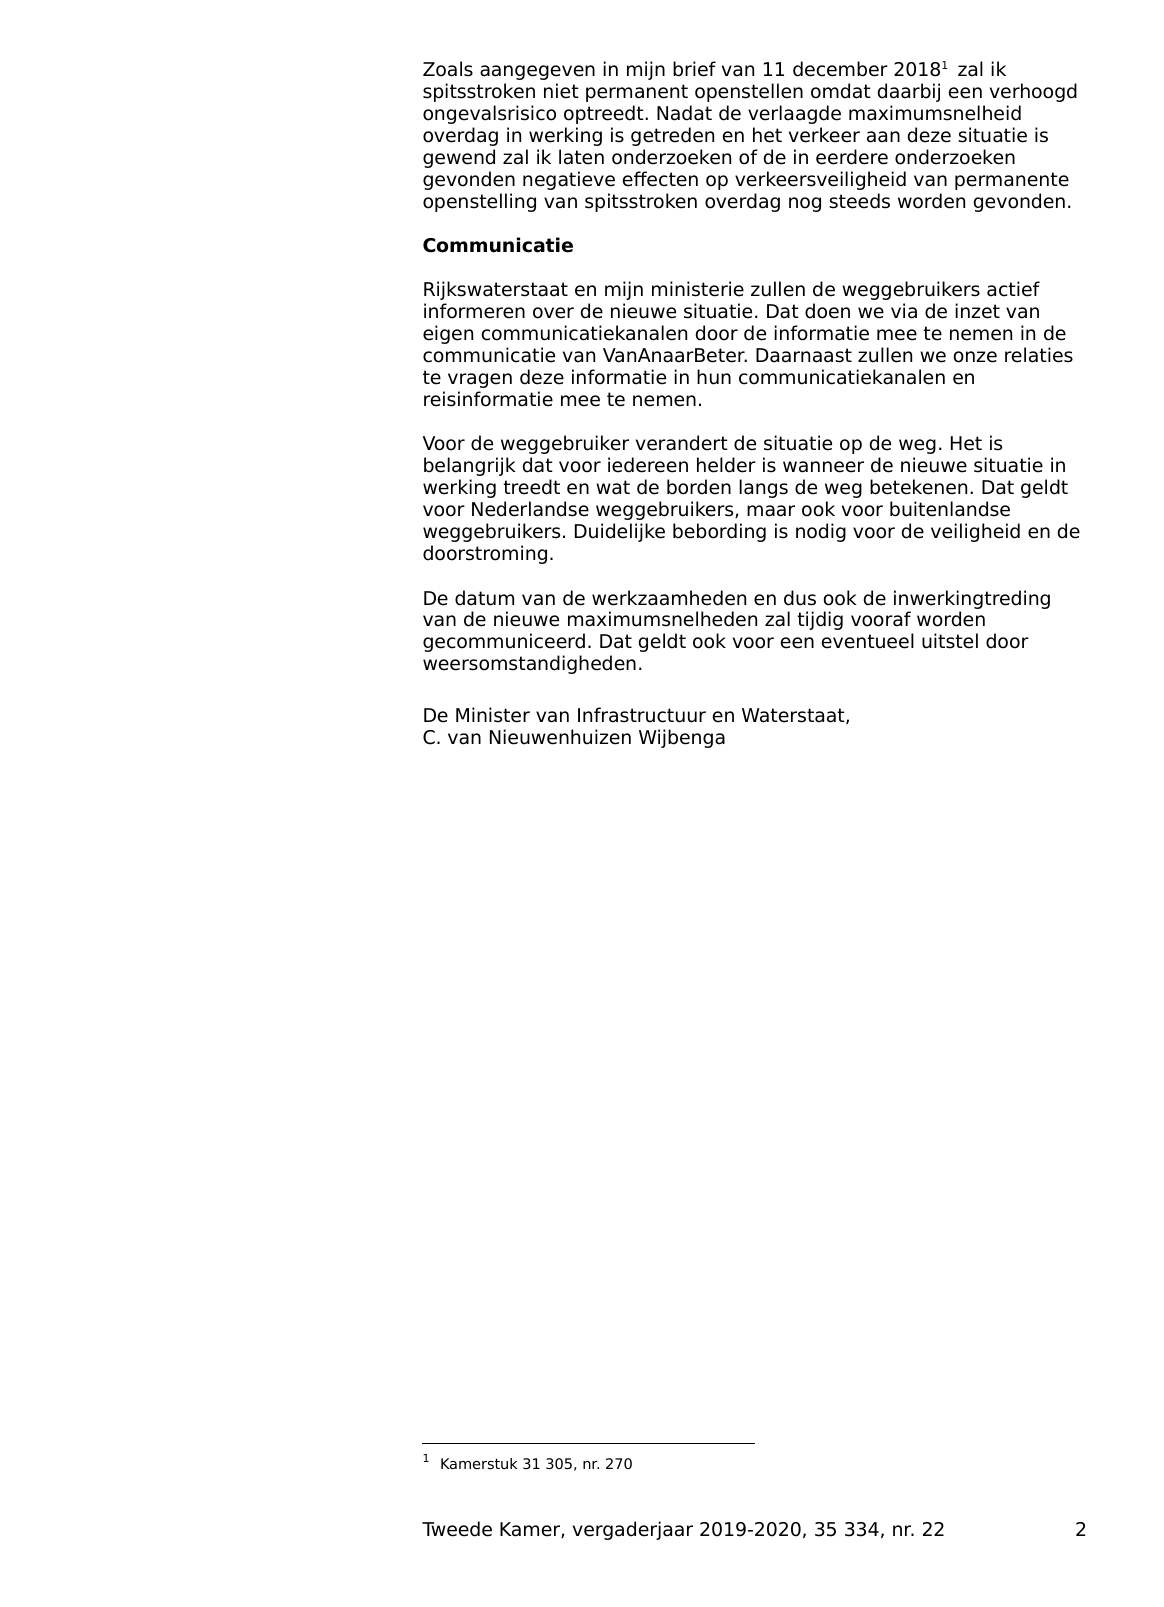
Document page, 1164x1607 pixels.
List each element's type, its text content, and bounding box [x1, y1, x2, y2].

text Zoals aangegeven in mijn brief van 11 december 2018 zal ik spitsstroken niet permanent openstellen omdat daarbij een verhoogd ongevalsrisico optreedt. Nadat de verlaagde maximumsnelheid overdag in werking is getreden en het verkeer aan deze situatie is gewend zal ik laten onderzoeken of de in eerdere onderzoeken gevonden negatieve effecten op verkeersveiligheid van permanente openstelling van spitsstroken overdag nog steeds worden gevonden. [422, 59, 1087, 213]
text De Minister van Infrastructuur en Waterstaat, C. van Nieuwenhuizen Wijbenga [422, 705, 1087, 749]
text Rijkswaterstaat en mijn ministerie zullen de weggebruikers actief informeren over de nieuwe situatie. Dat doen we via de inzet van eigen communicatiekanalen door de informatie mee te nemen in de communicatie van VanAnaarBeter. Daarnaast zullen we onze relaties te vragen deze informatie in hun communicatiekanalen en reisinformatie mee te nemen. [422, 279, 1087, 411]
text Kamerstuk 31 305, nr. 270 [422, 1452, 1087, 1474]
subtitle Communicatie [422, 235, 1087, 257]
text De datum van de werkzaamheden en dus ook de inwerkingtreding van de nieuwe maximumsnelheden zal tijdig vooraf worden gecommuniceerd. Dat geldt ook voor een eventueel uitstel door weersomstandigheden. [422, 587, 1087, 675]
text Voor de weggebruiker verandert de situatie op de weg. Het is belangrijk dat voor iedereen helder is wanneer de nieuwe situatie in werking treedt en wat de borden langs de weg betekenen. Dat geldt voor Nederlandse weggebruikers, maar ook voor buitenlandse weggebruikers. Duidelijke bebording is nodig voor de veiligheid en de doorstroming. [422, 433, 1087, 565]
